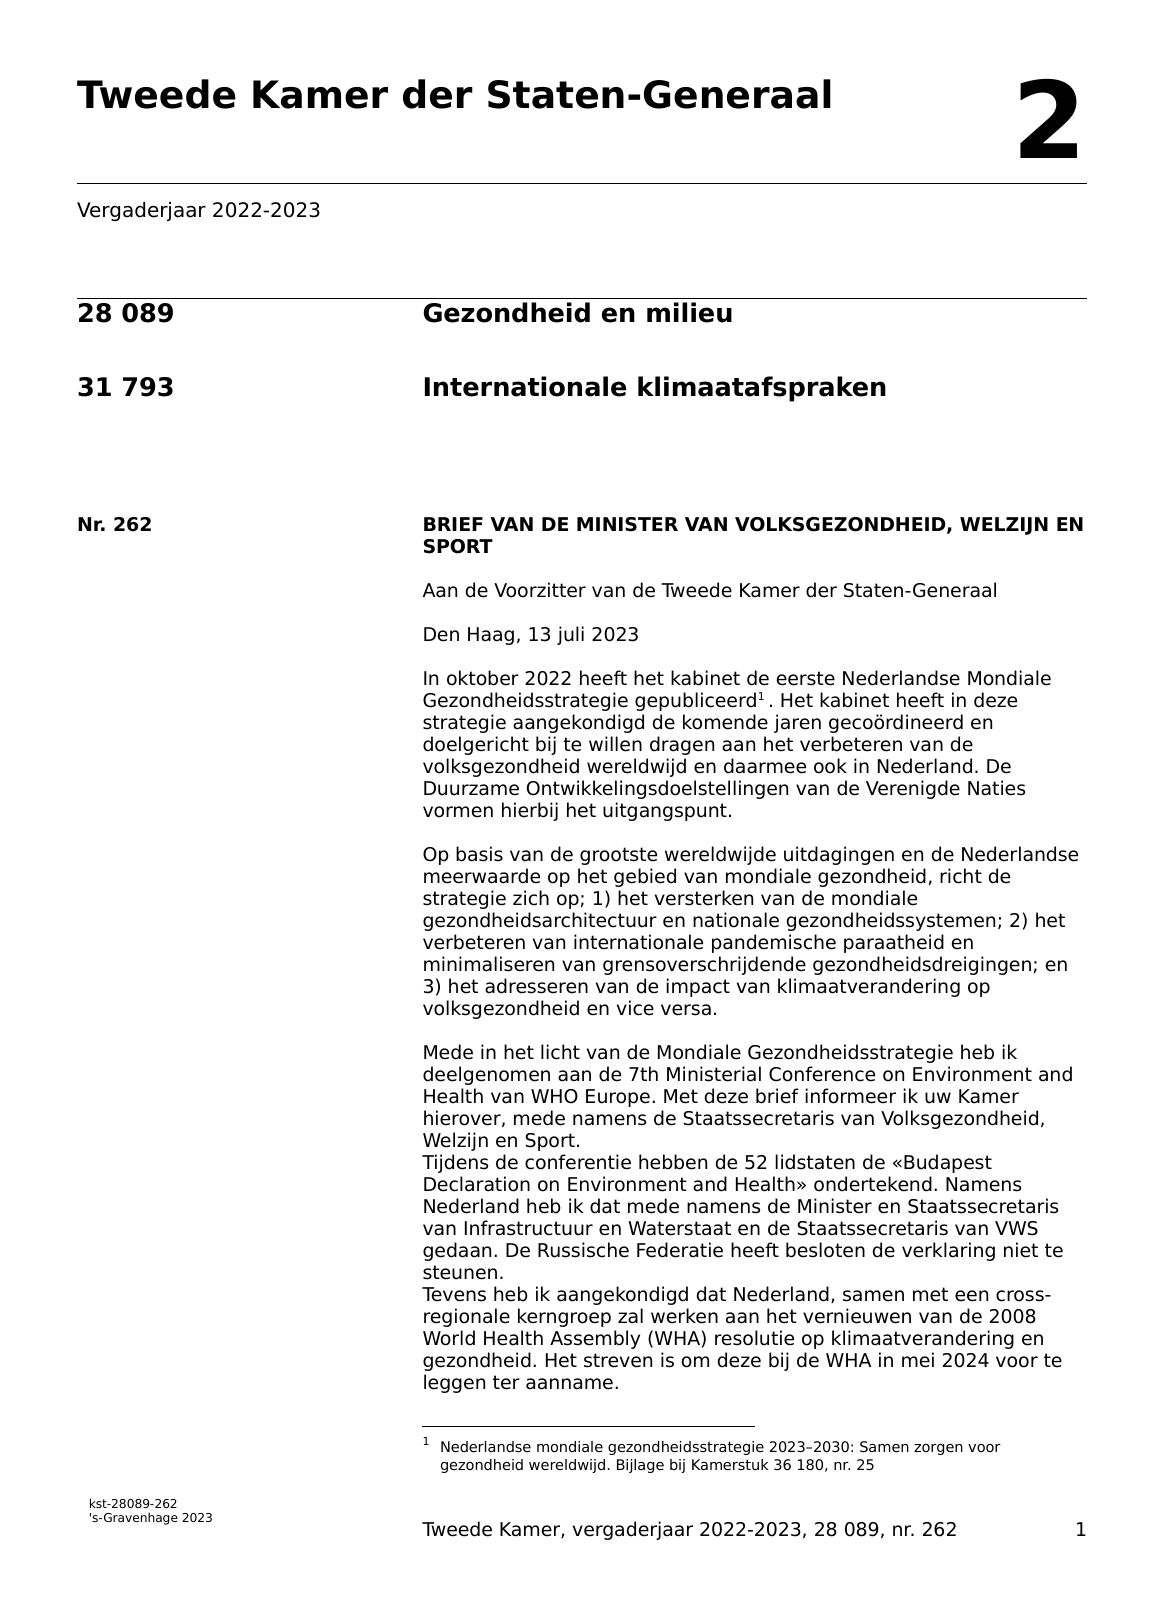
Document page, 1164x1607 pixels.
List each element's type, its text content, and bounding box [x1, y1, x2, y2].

table_header 2 [886, 59, 1087, 183]
text Tevens heb ik aangekondigd dat Nederland, samen met een cross-regionale kerngroep zal werken aan het vernieuwen van de 2008 World Health Assembly (WHA) resolutie op klimaatverandering en gezondheid. Het streven is om deze bij de WHA in mei 2024 voor te leggen ter aanname. [422, 1284, 1087, 1394]
text Op basis van de grootste wereldwijde uitdagingen en de Nederlandse meerwaarde op het gebied van mondiale gezondheid, richt de strategie zich op; 1) het versterken van de mondiale gezondheidsarchitectuur en nationale gezondheidssystemen; 2) het verbeteren van internationale pandemische paraatheid en minimaliseren van grensoverschrijdende gezondheidsdreigingen; en 3) het adresseren van de impact van klimaatverandering op volksgezondheid en vice versa. [422, 844, 1087, 1020]
table_cell Vergaderjaar 2022-2023 [77, 184, 1087, 298]
subtitle 31 793 Internationale klimaatafspraken [77, 373, 1087, 403]
text Tijdens de conferentie hebben de 52 lidstaten de «Budapest Declaration on Environment and Health» ondertekend. Namens Nederland heb ik dat mede namens de Minister en Staatssecretaris van Infrastructuur en Waterstaat en de Staatssecretaris van VWS gedaan. De Russische Federatie heeft besloten de verklaring niet te steunen. [422, 1152, 1087, 1284]
table_header Tweede Kamer der Staten-Generaal [77, 59, 886, 183]
subtitle 28 089 Gezondheid en milieu [77, 299, 1087, 329]
subtitle Nr. 262 BRIEF VAN DE MINISTER VAN VOLKSGEZONDHEID, WELZIJN EN SPORT [77, 514, 1087, 558]
text Aan de Voorzitter van de Tweede Kamer der Staten-Generaal [422, 580, 1087, 602]
text Den Haag, 13 juli 2023 [422, 624, 1087, 646]
text kst-28089-262 [88, 1497, 323, 1511]
text Nederlandse mondiale gezondheidsstrategie 2023–2030: Samen zorgen voor gezondheid wereldwijd. Bijlage bij Kamerstuk 36 180, nr. 25 [422, 1435, 1087, 1474]
text 's-Gravenhage 2023 [88, 1511, 323, 1525]
text Mede in het licht van de Mondiale Gezondheidsstrategie heb ik deelgenomen aan de 7th Ministerial Conference on Environment and Health van WHO Europe. Met deze brief informeer ik uw Kamer hierover, mede namens de Staatssecretaris van Volksgezondheid, Welzijn en Sport. [422, 1042, 1087, 1152]
text In oktober 2022 heeft het kabinet de eerste Nederlandse Mondiale Gezondheidsstrategie gepubliceerd. Het kabinet heeft in deze strategie aangekondigd de komende jaren gecoördineerd en doelgericht bij te willen dragen aan het verbeteren van de volksgezondheid wereldwijd en daarmee ook in Nederland. De Duurzame Ontwikkelingsdoelstellingen van de Verenigde Naties vormen hierbij het uitgangspunt. [422, 668, 1087, 822]
